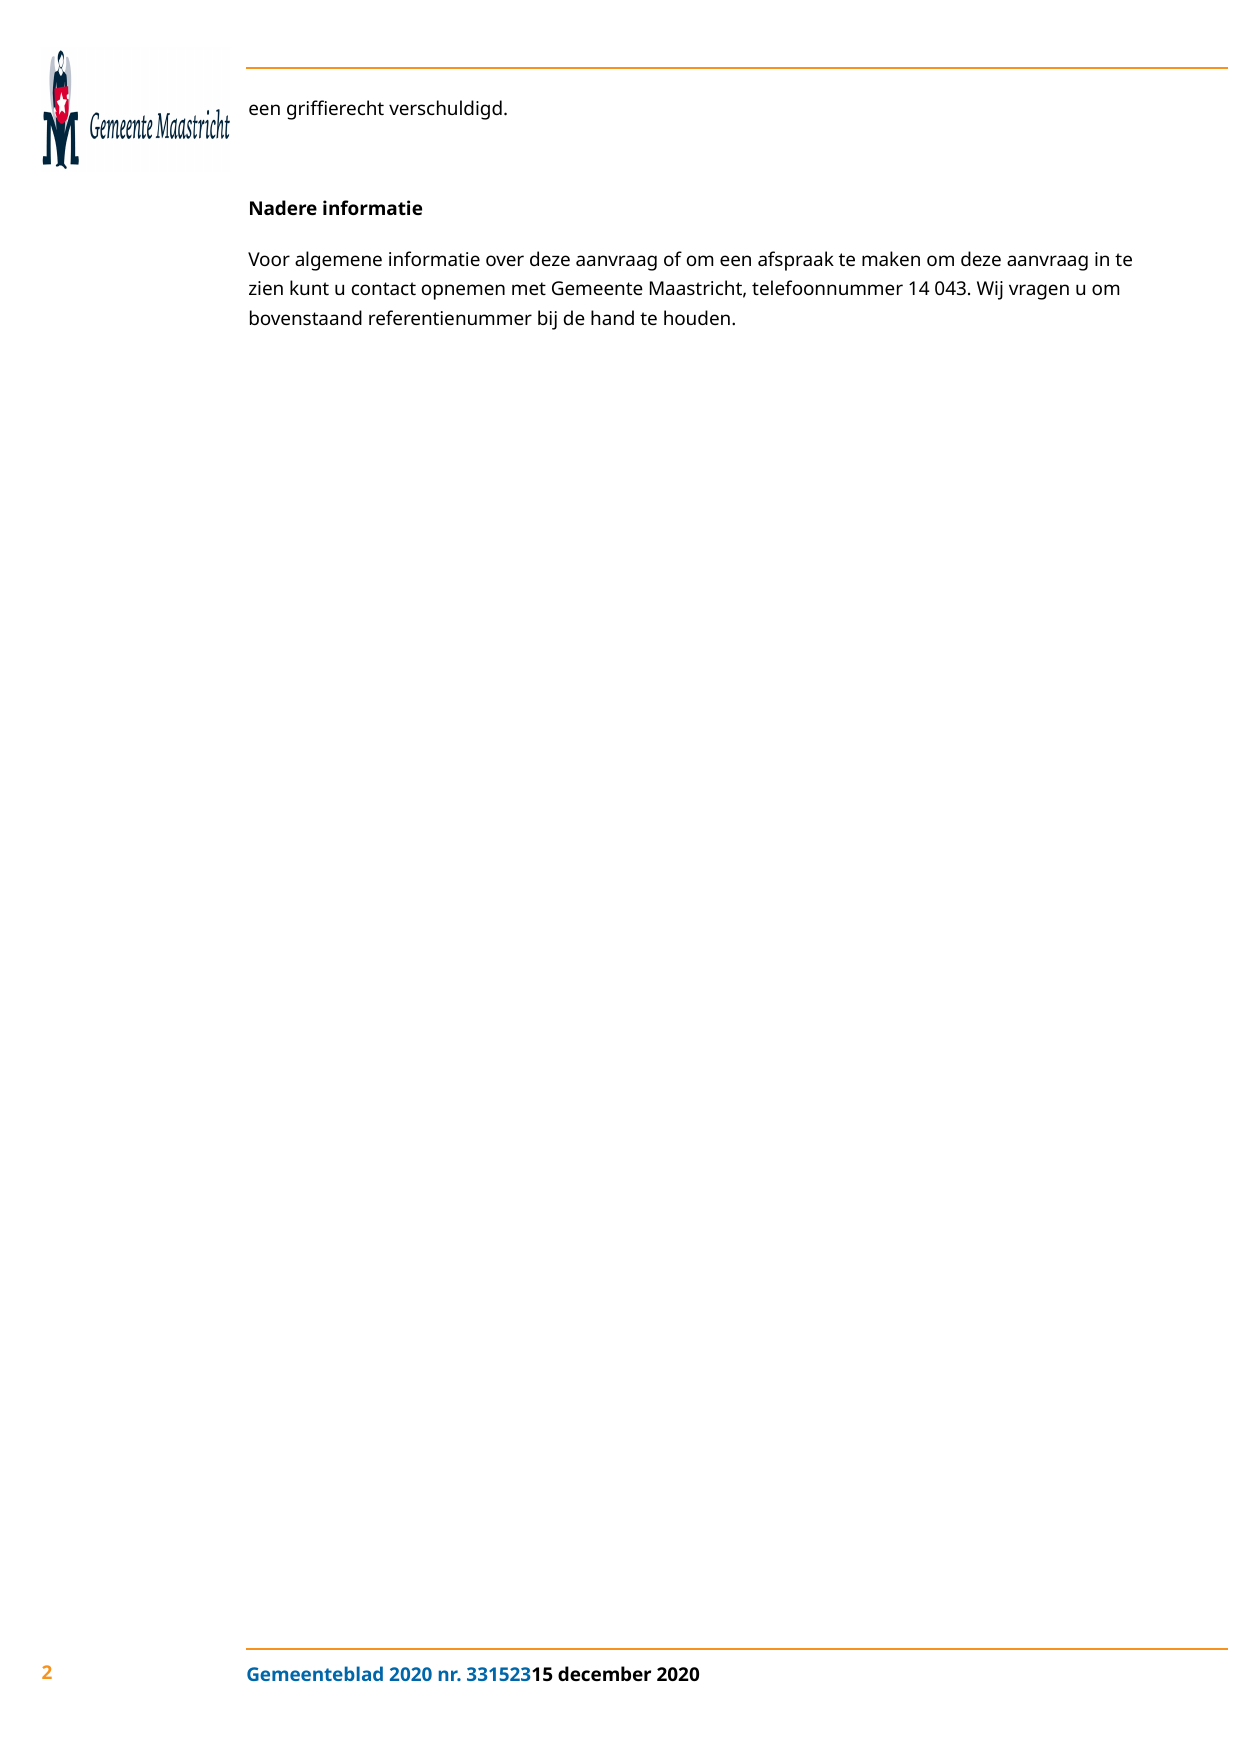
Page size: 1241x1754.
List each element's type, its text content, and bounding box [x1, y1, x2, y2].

picture [41, 47, 231, 172]
text Voor algemene informatie over deze aanvraag of om een afspraak te maken om deze aanvraag in te zien kunt u contact opnemen met Gemeente Maastricht, telefoonnummer 14 043. Wij vragen u om bovenstaand referentienummer bij de hand te houden. [248, 246, 1152, 331]
text Nadere informatie [248, 196, 1152, 221]
text een griffierecht verschuldigd. [248, 95, 1152, 121]
